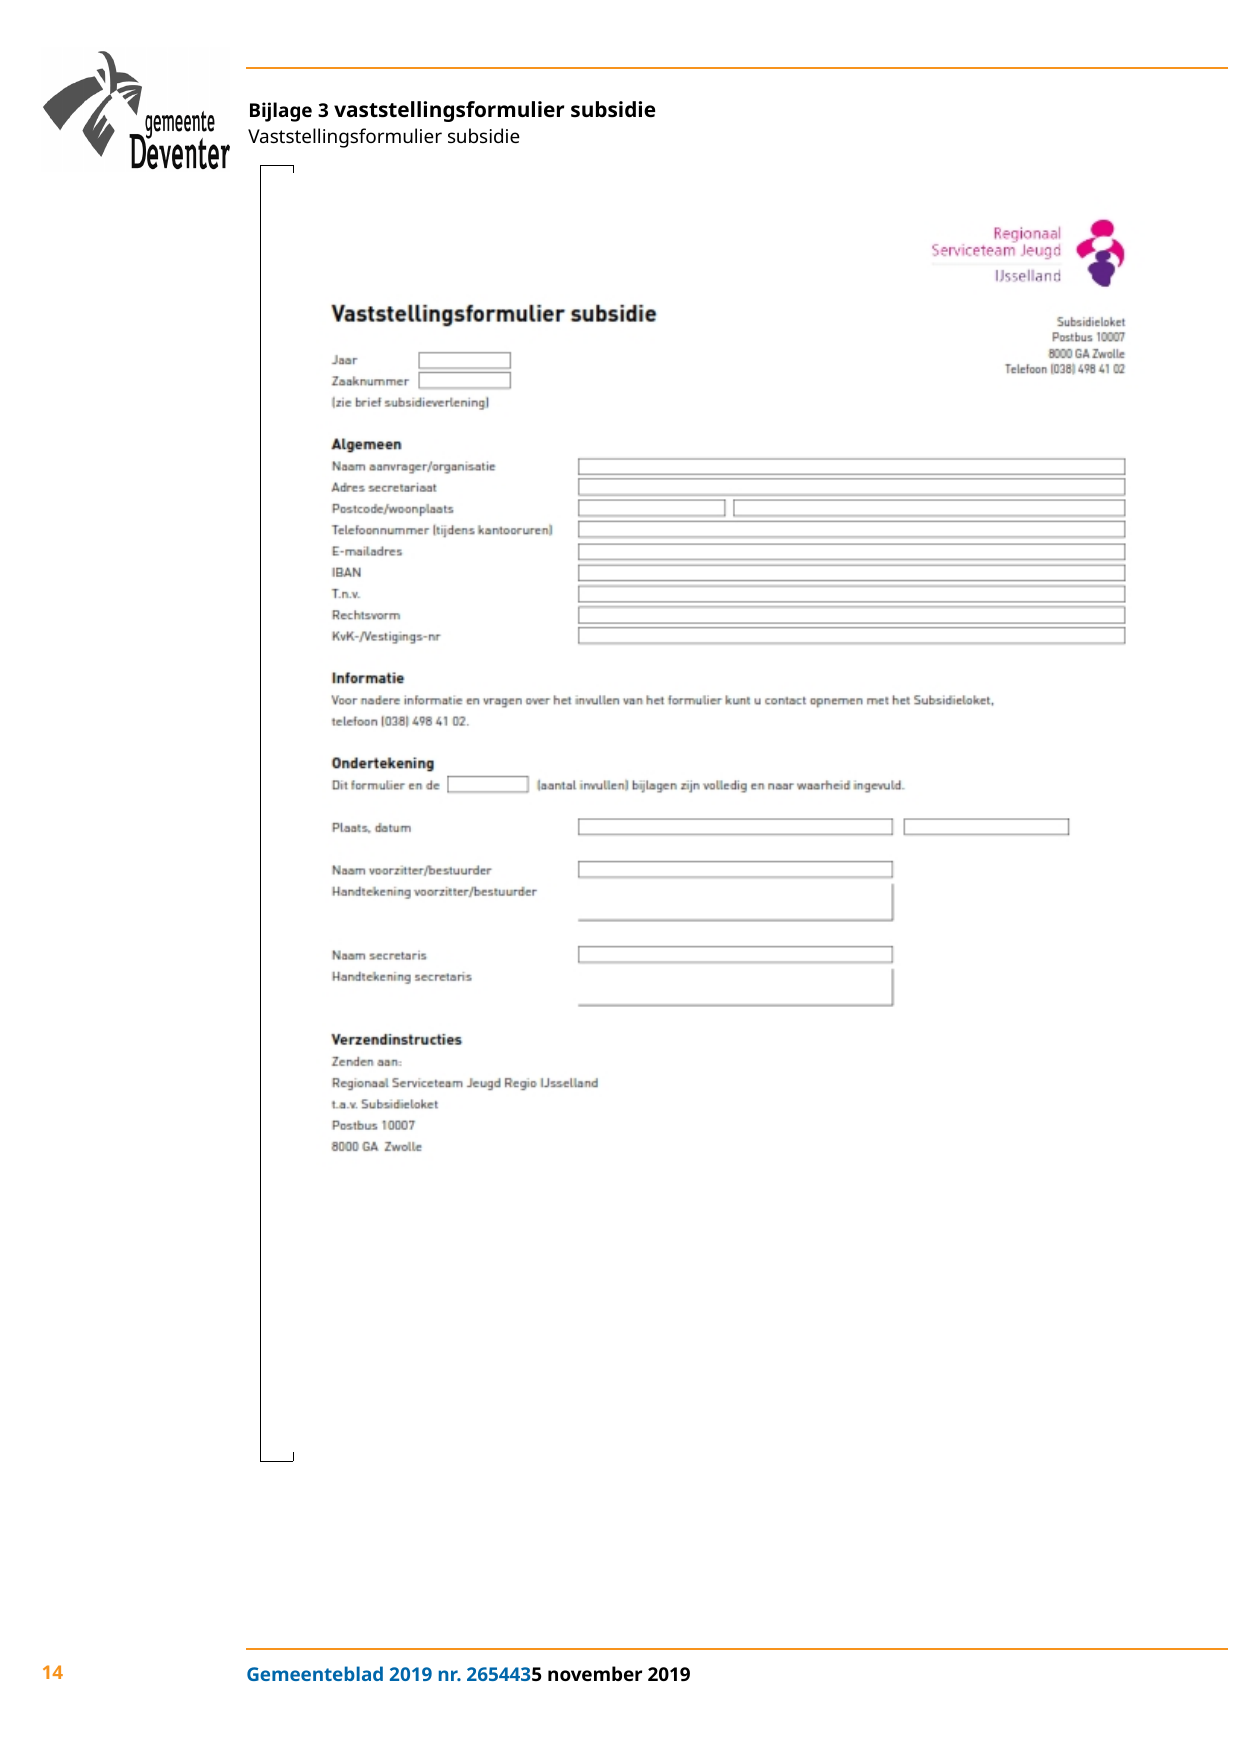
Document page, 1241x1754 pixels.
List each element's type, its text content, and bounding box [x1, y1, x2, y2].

text Vaststellingsformulier subsidie [248, 123, 1152, 149]
picture [268, 173, 1173, 1452]
picture [41, 47, 231, 172]
text Bijlage 3 vaststellingsformulier subsidie [248, 95, 1152, 123]
